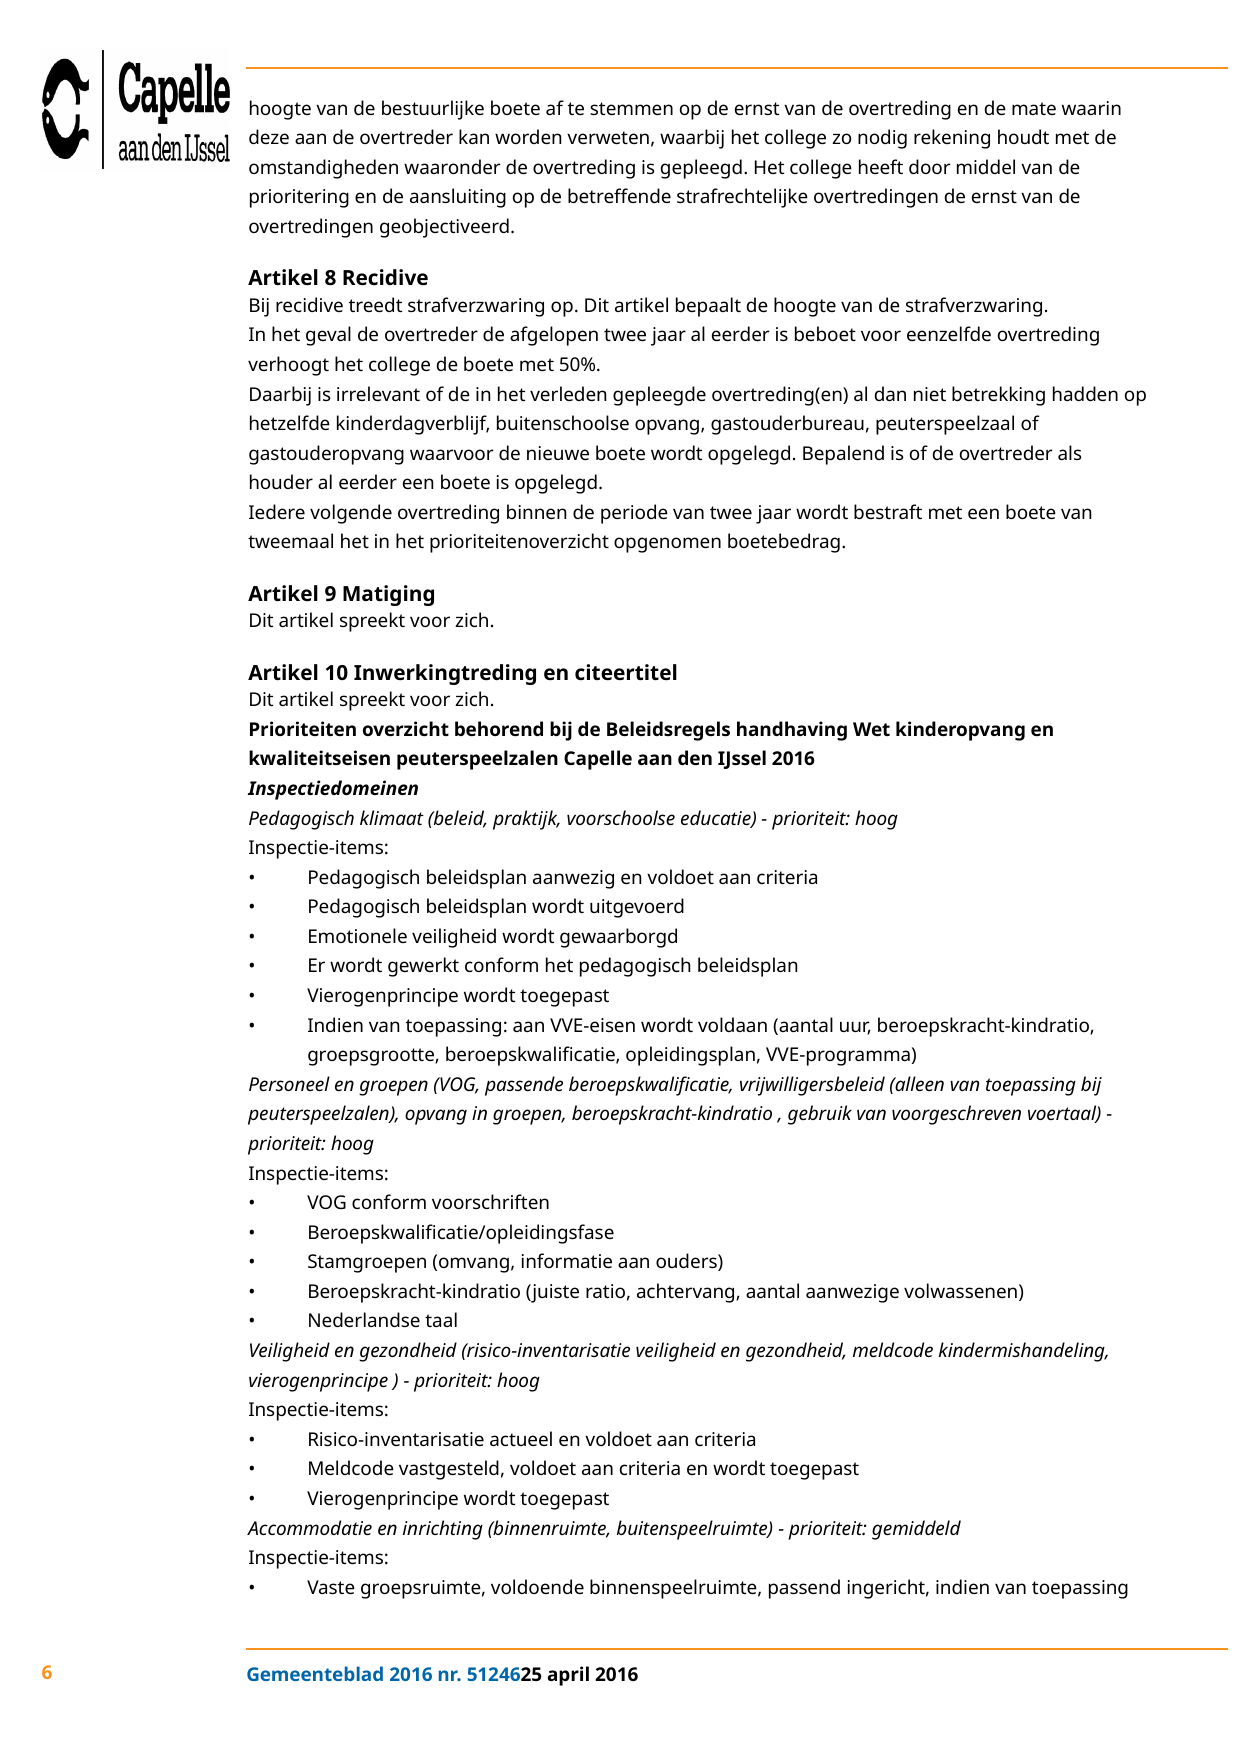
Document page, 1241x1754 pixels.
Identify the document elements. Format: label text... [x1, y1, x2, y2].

text Personeel en groepen (VOG, passende beroepskwalificatie, vrijwilligersbeleid (alleen van toepassing bij peuterspeelzalen), opvang in groepen, beroepskracht-kindratio , gebruik van voorgeschreven voertaal) - prioriteit: hoog [248, 1071, 1152, 1156]
list Risico-inventarisatie actueel en voldoet aan criteria [248, 1426, 1152, 1452]
text Pedagogisch klimaat (beleid, praktijk, voorschoolse educatie) - prioriteit: hoog [248, 805, 1152, 830]
list Pedagogisch beleidsplan wordt uitgevoerd [248, 893, 1152, 919]
list Vierogenprincipe wordt toegepast [248, 982, 1152, 1008]
text Inspectie-items: [248, 1396, 1152, 1422]
text Dit artikel spreekt voor zich. [248, 607, 1152, 633]
text Daarbij is irrelevant of de in het verleden gepleegde overtreding(en) al dan niet betrekking hadden op hetzelfde kinderdagverblijf, buitenschoolse opvang, gastouderbureau, peuterspeelzaal of gastouderopvang waarvoor de nieuwe boete wordt opgelegd. Bepalend is of de overtreder als houder al eerder een boete is opgelegd. [248, 381, 1152, 495]
text Inspectie-items: [248, 834, 1152, 860]
text Artikel 9 Matiging [248, 579, 1152, 607]
list Beroepskracht-kindratio (juiste ratio, achtervang, aantal aanwezige volwassenen) [248, 1278, 1152, 1304]
text Accommodatie en inrichting (binnenruimte, buitenspeelruimte) - prioriteit: gemiddeld [248, 1515, 1152, 1540]
list Meldcode vastgesteld, voldoet aan criteria en wordt toegepast [248, 1456, 1152, 1481]
list Stamgroepen (omvang, informatie aan ouders) [248, 1248, 1152, 1274]
text In het geval de overtreder de afgelopen twee jaar al eerder is beboet voor eenzelfde overtreding verhoogt het college de boete met 50%. [248, 322, 1152, 377]
text Dit artikel spreekt voor zich. [248, 686, 1152, 712]
list Nederlandse taal [248, 1308, 1152, 1333]
list Er wordt gewerkt conform het pedagogisch beleidsplan [248, 953, 1152, 978]
list VOG conform voorschriften [248, 1189, 1152, 1215]
picture [41, 47, 231, 172]
text Veiligheid en gezondheid (risico-inventarisatie veiligheid en gezondheid, meldcode kindermishandeling, vierogenprincipe ) - prioriteit: hoog [248, 1337, 1152, 1392]
list Beroepskwalificatie/opleidingsfase [248, 1219, 1152, 1244]
text Inspectie-items: [248, 1544, 1152, 1570]
list Indien van toepassing: aan VVE-eisen wordt voldaan (aantal uur, beroepskracht-kindratio, groepsgrootte, beroepskwalificatie, opleidingsplan, VVE-programma) [248, 1012, 1152, 1067]
text Prioriteiten overzicht behorend bij de Beleidsregels handhaving Wet kinderopvang en kwaliteitseisen peuterspeelzalen Capelle aan den IJssel 2016 [248, 716, 1152, 771]
list Vaste groepsruimte, voldoende binnenspeelruimte, passend ingericht, indien van toepassing [248, 1574, 1152, 1599]
list Pedagogisch beleidsplan aanwezig en voldoet aan criteria [248, 864, 1152, 889]
text hoogte van de bestuurlijke boete af te stemmen op de ernst van de overtreding en de mate waarin deze aan de overtreder kan worden verweten, waarbij het college zo nodig rekening houdt met de omstandigheden waaronder de overtreding is gepleegd. Het college heeft door middel van de prioritering en de aansluiting op de betreffende strafrechtelijke overtredingen de ernst van de overtredingen geobjectiveerd. [248, 95, 1152, 239]
text Inspectie-items: [248, 1160, 1152, 1185]
text Artikel 10 Inwerkingtreding en citeertitel [248, 658, 1152, 686]
text Iedere volgende overtreding binnen de periode van twee jaar wordt bestraft met een boete van tweemaal het in het prioriteitenoverzicht opgenomen boetebedrag. [248, 499, 1152, 554]
list Emotionele veiligheid wordt gewaarborgd [248, 923, 1152, 949]
text Bij recidive treedt strafverzwaring op. Dit artikel bepaalt de hoogte van de strafverzwaring. [248, 292, 1152, 318]
list Vierogenprincipe wordt toegepast [248, 1485, 1152, 1511]
text Inspectiedomeinen [248, 775, 1152, 801]
text Artikel 8 Recidive [248, 263, 1152, 292]
